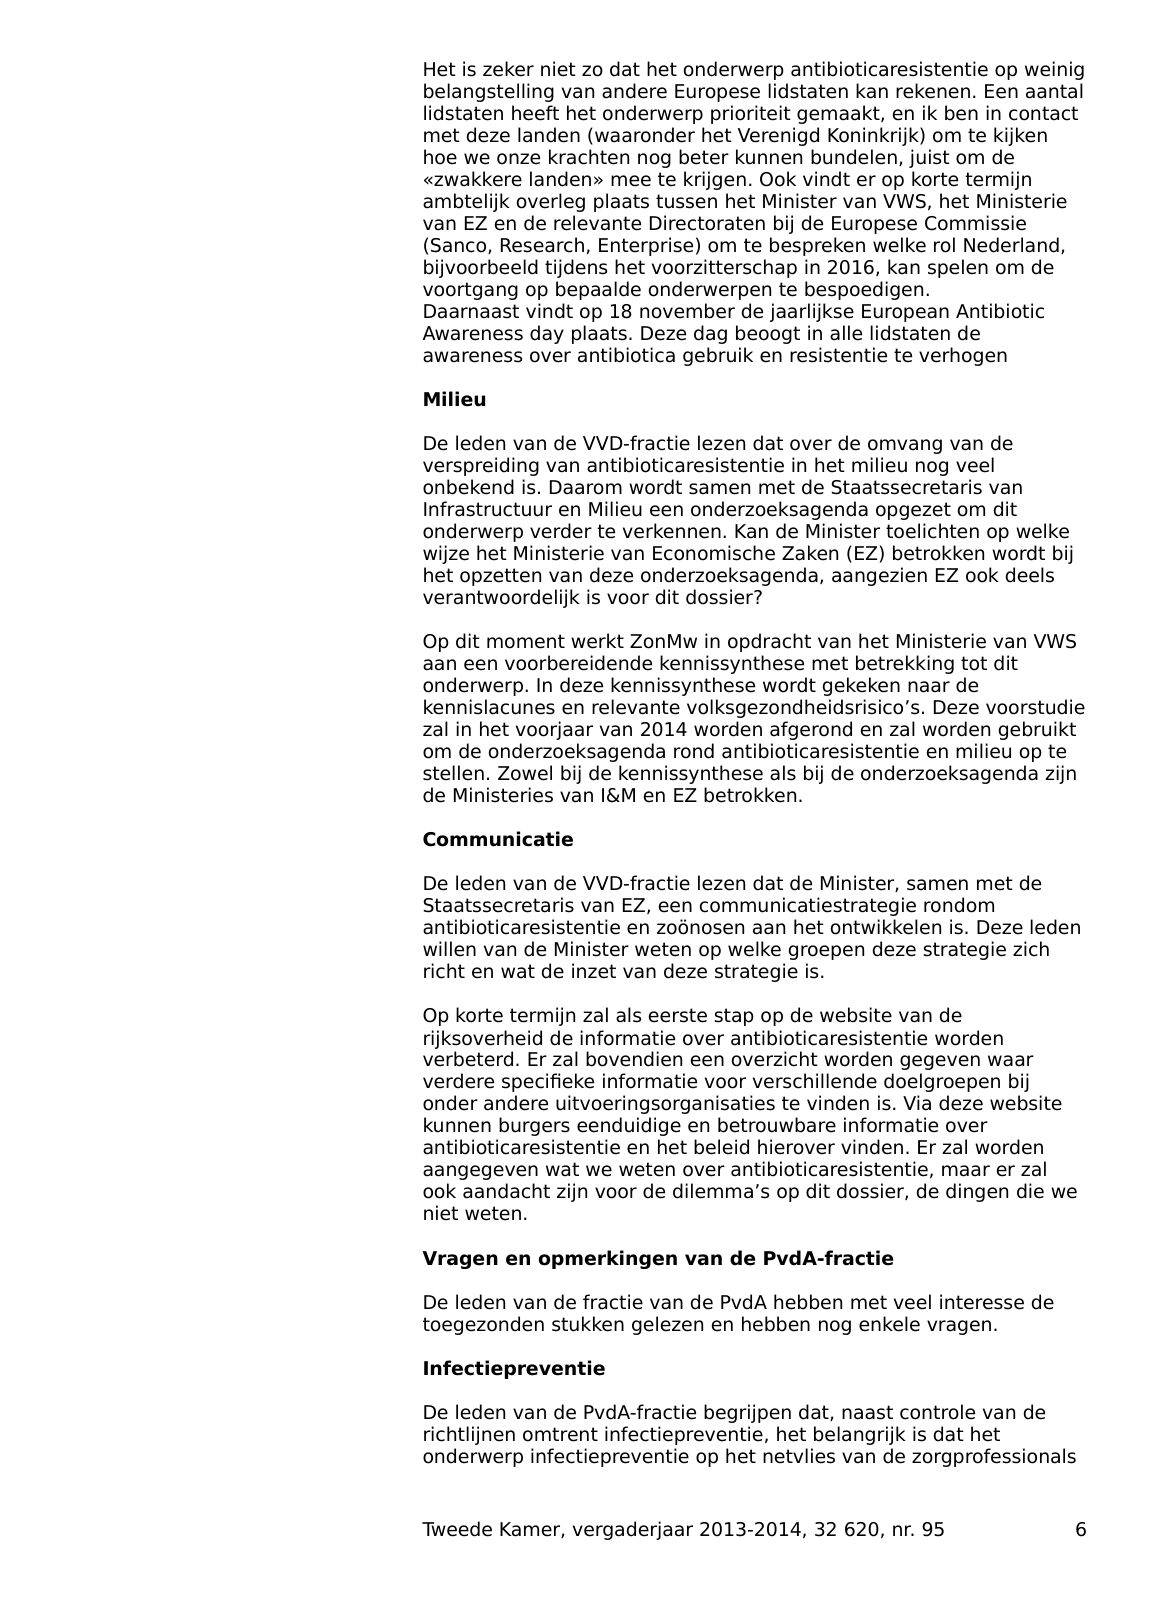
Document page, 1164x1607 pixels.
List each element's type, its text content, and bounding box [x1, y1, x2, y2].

text Op korte termijn zal als eerste stap op de website van de rijksoverheid de informatie over antibioticaresistentie worden verbeterd. Er zal bovendien een overzicht worden gegeven waar verdere specifieke informatie voor verschillende doelgroepen bij onder andere uitvoeringsorganisaties te vinden is. Via deze website kunnen burgers eenduidige en betrouwbare informatie over antibioticaresistentie en het beleid hierover vinden. Er zal worden aangegeven wat we weten over antibioticaresistentie, maar er zal ook aandacht zijn voor de dilemma’s op dit dossier, de dingen die we niet weten. [422, 1005, 1087, 1225]
text De leden van de PvdA-fractie begrijpen dat, naast controle van de richtlijnen omtrent infectiepreventie, het belangrijk is dat het onderwerp infectiepreventie op het netvlies van de zorgprofessionals [422, 1402, 1087, 1468]
text Daarnaast vindt op 18 november de jaarlijkse European Antibiotic Awareness day plaats. Deze dag beoogt in alle lidstaten de awareness over antibiotica gebruik en resistentie te verhogen [422, 301, 1087, 367]
subtitle Vragen en opmerkingen van de PvdA-fractie [422, 1247, 1087, 1269]
text De leden van de VVD-fractie lezen dat de Minister, samen met de Staatssecretaris van EZ, een communicatiestrategie rondom antibioticaresistentie en zoönosen aan het ontwikkelen is. Deze leden willen van de Minister weten op welke groepen deze strategie zich richt en wat de inzet van deze strategie is. [422, 873, 1087, 983]
text De leden van de fractie van de PvdA hebben met veel interesse de toegezonden stukken gelezen en hebben nog enkele vragen. [422, 1292, 1087, 1336]
text Op dit moment werkt ZonMw in opdracht van het Ministerie van VWS aan een voorbereidende kennissynthese met betrekking tot dit onderwerp. In deze kennissynthese wordt gekeken naar de kennislacunes en relevante volksgezondheidsrisico’s. Deze voorstudie zal in het voorjaar van 2014 worden afgerond en zal worden gebruikt om de onderzoeksagenda rond antibioticaresistentie en milieu op te stellen. Zowel bij de kennissynthese als bij de onderzoeksagenda zijn de Ministeries van I&M en EZ betrokken. [422, 631, 1087, 807]
text Het is zeker niet zo dat het onderwerp antibioticaresistentie op weinig belangstelling van andere Europese lidstaten kan rekenen. Een aantal lidstaten heeft het onderwerp prioriteit gemaakt, en ik ben in contact met deze landen (waaronder het Verenigd Koninkrijk) om te kijken hoe we onze krachten nog beter kunnen bundelen, juist om de «zwakkere landen» mee te krijgen. Ook vindt er op korte termijn ambtelijk overleg plaats tussen het Minister van VWS, het Ministerie van EZ en de relevante Directoraten bij de Europese Commissie (Sanco, Research, Enterprise) om te bespreken welke rol Nederland, bijvoorbeeld tijdens het voorzitterschap in 2016, kan spelen om de voortgang op bepaalde onderwerpen te bespoedigen. [422, 59, 1087, 301]
subtitle Infectiepreventie [422, 1358, 1087, 1380]
text De leden van de VVD-fractie lezen dat over de omvang van de verspreiding van antibioticaresistentie in het milieu nog veel onbekend is. Daarom wordt samen met de Staatssecretaris van Infrastructuur en Milieu een onderzoeksagenda opgezet om dit onderwerp verder te verkennen. Kan de Minister toelichten op welke wijze het Ministerie van Economische Zaken (EZ) betrokken wordt bij het opzetten van deze onderzoeksagenda, aangezien EZ ook deels verantwoordelijk is voor dit dossier? [422, 433, 1087, 609]
subtitle Communicatie [422, 829, 1087, 851]
subtitle Milieu [422, 389, 1087, 411]
